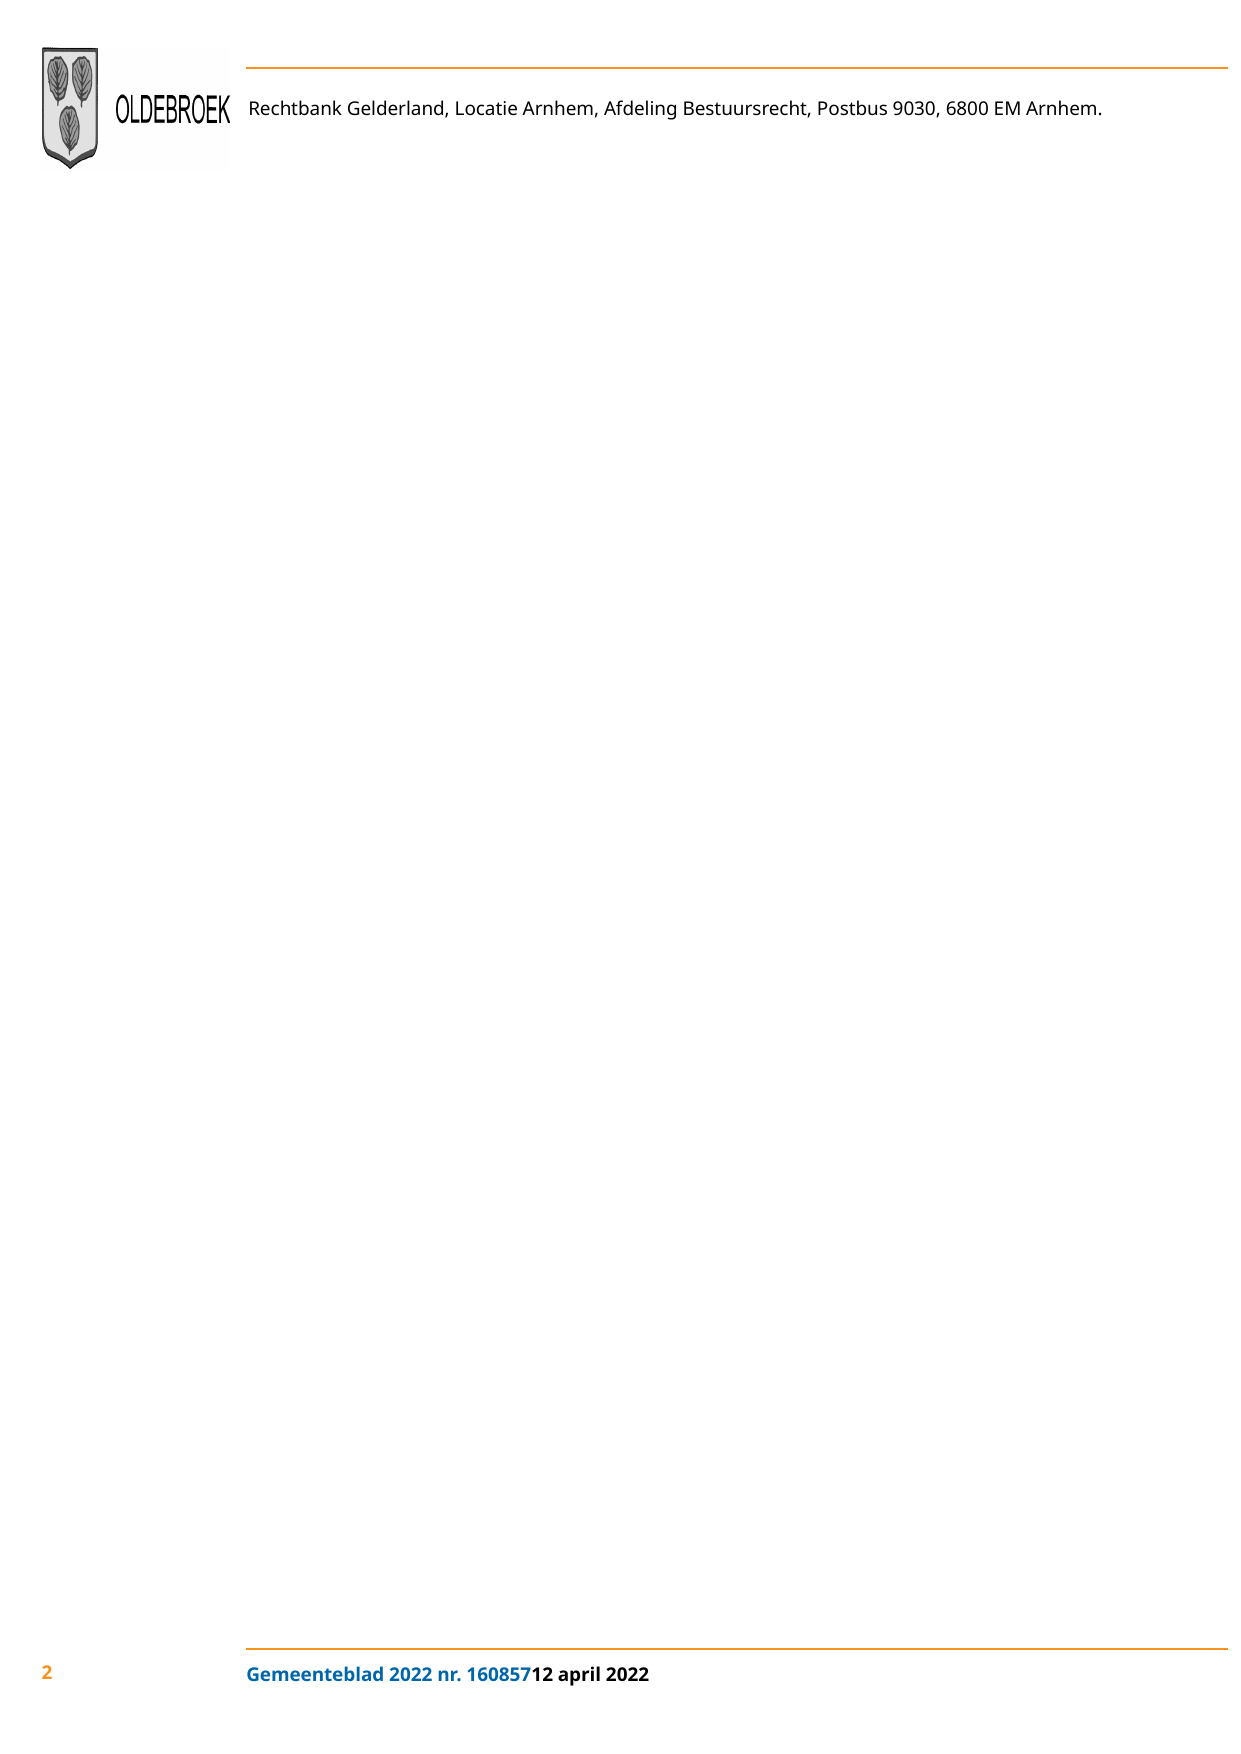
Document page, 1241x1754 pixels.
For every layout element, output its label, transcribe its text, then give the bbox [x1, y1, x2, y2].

picture [41, 47, 231, 172]
text Rechtbank Gelderland, Locatie Arnhem, Afdeling Bestuursrecht, Postbus 9030, 6800 EM Arnhem. [248, 95, 1152, 121]
